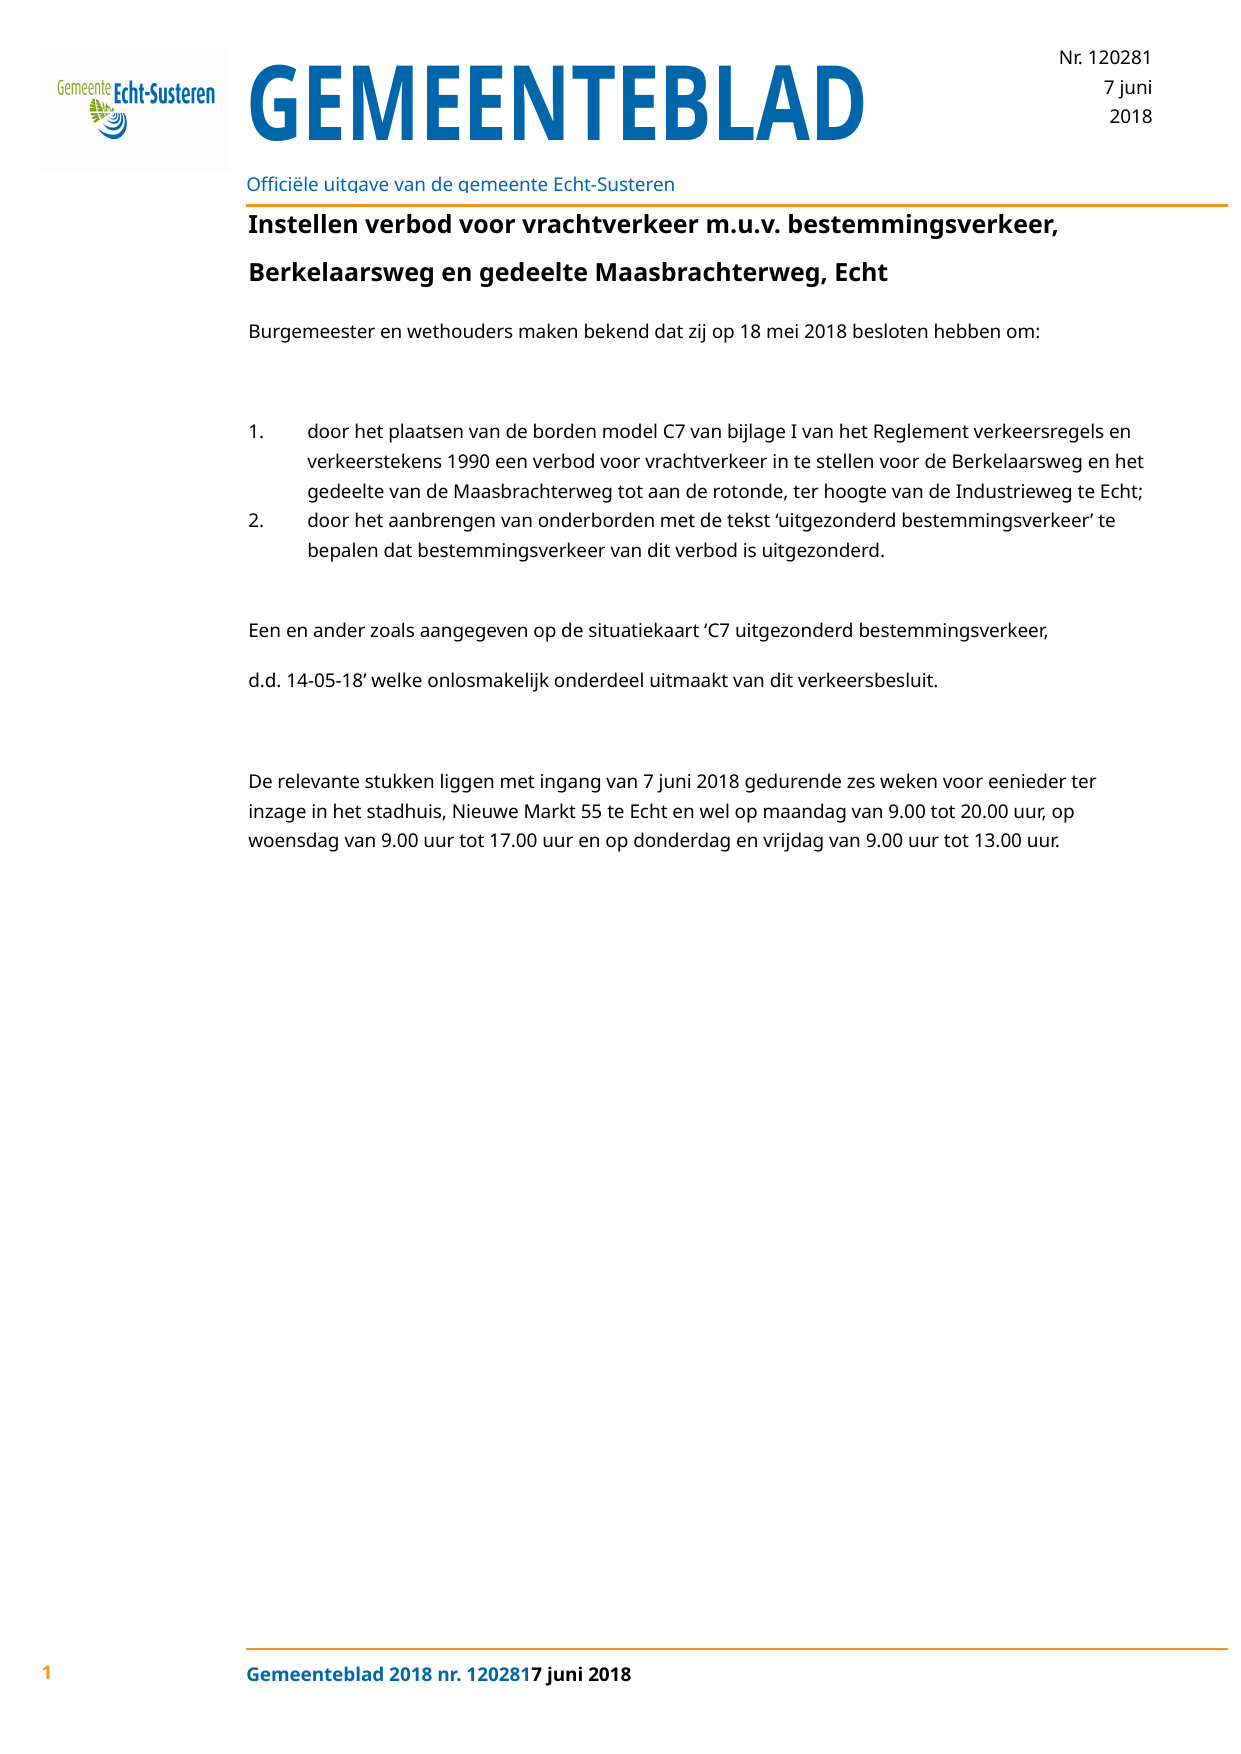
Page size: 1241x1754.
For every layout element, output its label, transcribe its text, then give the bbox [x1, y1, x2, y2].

text De relevante stukken liggen met ingang van 7 juni 2018 gedurende zes weken voor eenieder ter inzage in het stadhuis, Nieuwe Markt 55 te Echt en wel op maandag van 9.00 tot 20.00 uur, op woensdag van 9.00 uur tot 17.00 uur en op donderdag en vrijdag van 9.00 uur tot 13.00 uur. [248, 768, 1152, 853]
text d.d. 14-05-18’ welke onlosmakelijk onderdeel uitmaakt van dit verkeersbesluit. [248, 667, 1152, 693]
list door het aanbrengen van onderborden met de tekst ‘uitgezonderd bestemmingsverkeer’ te bepalen dat bestemmingsverkeer van dit verbod is uitgezonderd. [248, 507, 1152, 563]
text Instellen verbod voor vrachtverkeer m.u.v. bestemmingsverkeer, Berkelaarsweg en gedeelte Maasbrachterweg, Echt [248, 207, 1152, 288]
text Burgemeester en wethouders maken bekend dat zij op 18 mei 2018 besloten hebben om: [248, 318, 1152, 344]
list door het plaatsen van de borden model C7 van bijlage I van het Reglement verkeersregels en verkeerstekens 1990 een verbod voor vrachtverkeer in te stellen voor de Berkelaarsweg en het gedeelte van de Maasbrachterweg tot aan de rotonde, ter hoogte van de Industrieweg te Echt; [248, 419, 1152, 504]
picture [41, 47, 231, 172]
text Een en ander zoals aangegeven op de situatiekaart ‘C7 uitgezonderd bestemmingsverkeer, [248, 617, 1152, 643]
